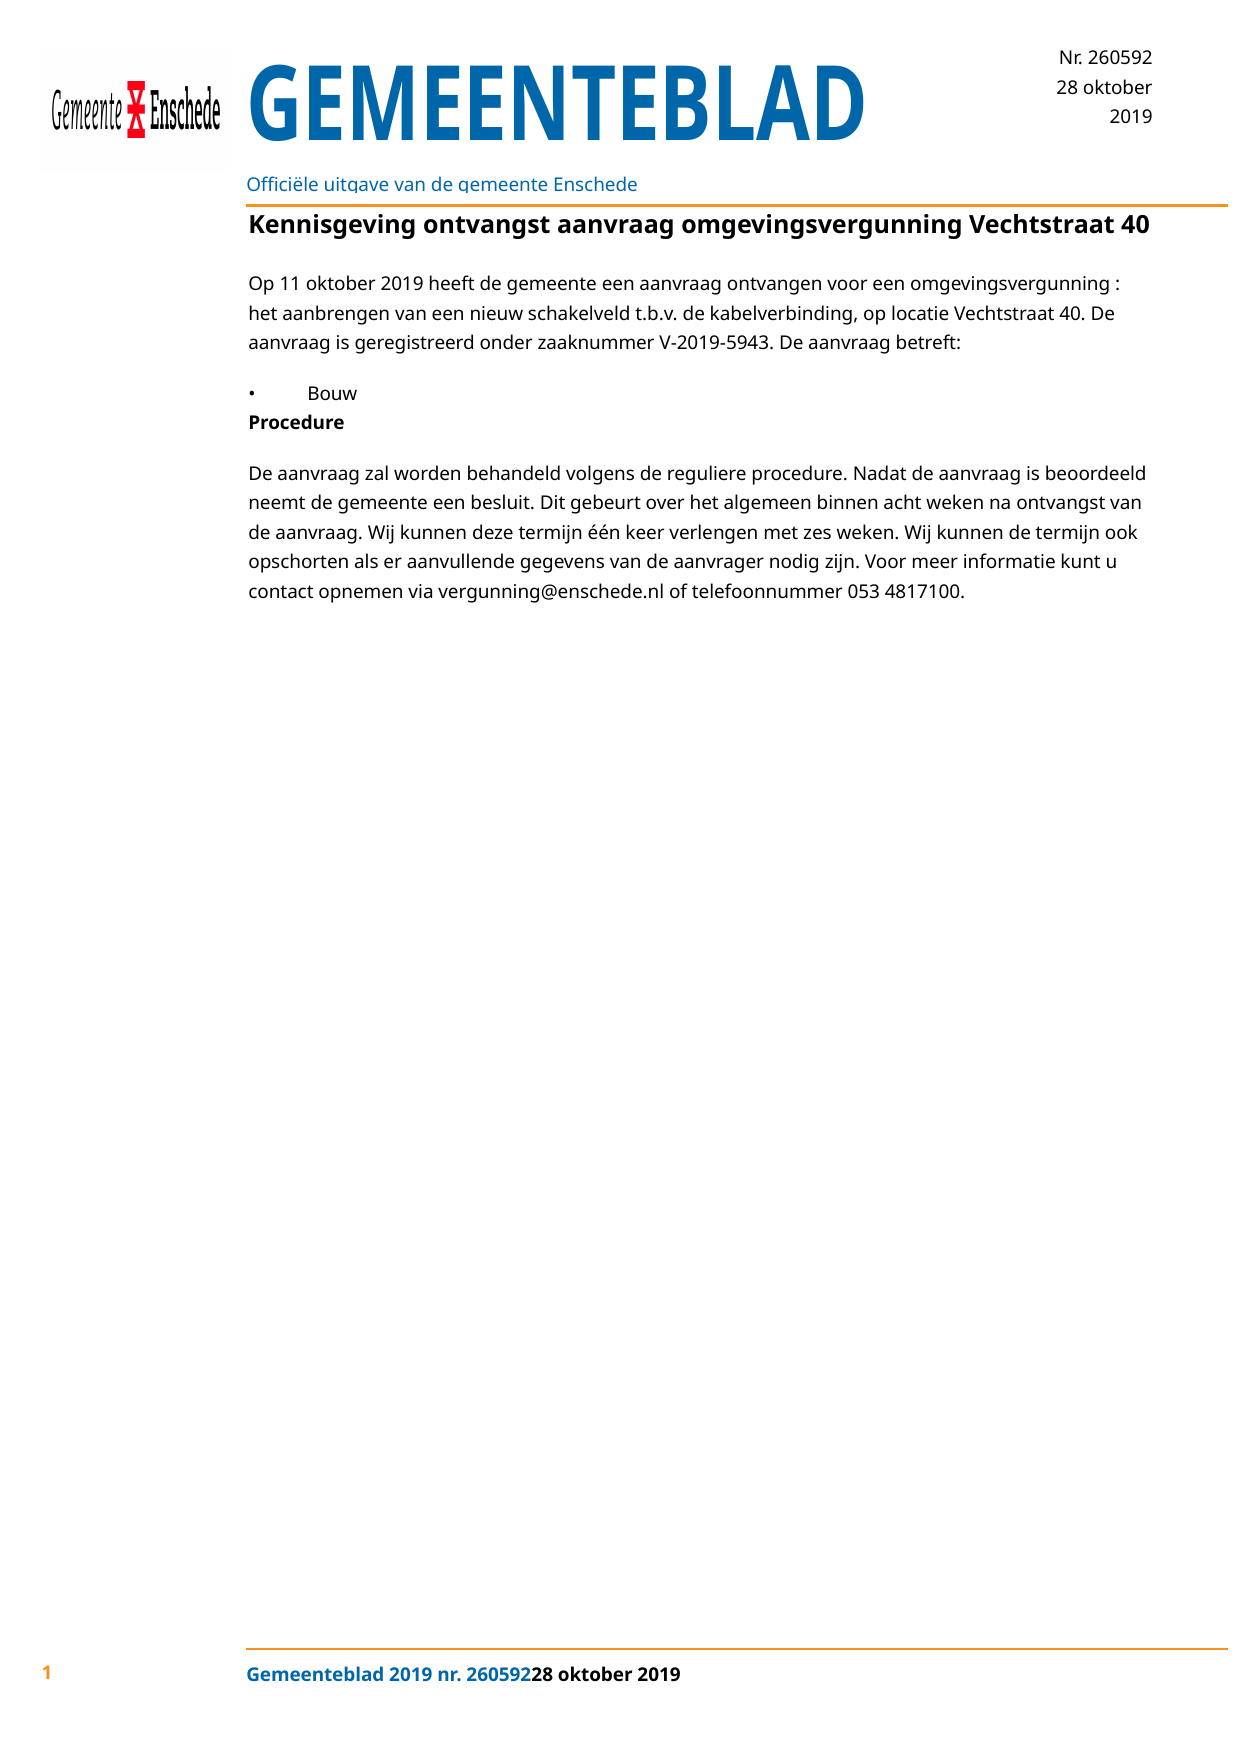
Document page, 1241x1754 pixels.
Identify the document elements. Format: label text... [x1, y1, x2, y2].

text Op 11 oktober 2019 heeft de gemeente een aanvraag ontvangen voor een omgevingsvergunning : het aanbrengen van een nieuw schakelveld t.b.v. de kabelverbinding, op locatie Vechtstraat 40. De aanvraag is geregistreerd onder zaaknummer V-2019-5943. De aanvraag betreft: [248, 270, 1152, 355]
list Bouw [248, 380, 1152, 406]
picture [41, 47, 231, 172]
text De aanvraag zal worden behandeld volgens de reguliere procedure. Nadat de aanvraag is beoordeeld neemt de gemeente een besluit. Dit gebeurt over het algemeen binnen acht weken na ontvangst van de aanvraag. Wij kunnen deze termijn één keer verlengen met zes weken. Wij kunnen de termijn ook opschorten als er aanvullende gegevens van de aanvrager nodig zijn. Voor meer informatie kunt u contact opnemen via vergunning@enschede.nl of telefoonnummer 053 4817100. [248, 460, 1152, 604]
text Procedure [248, 409, 1152, 435]
text Kennisgeving ontvangst aanvraag omgevingsvergunning Vechtstraat 40 [248, 207, 1152, 241]
